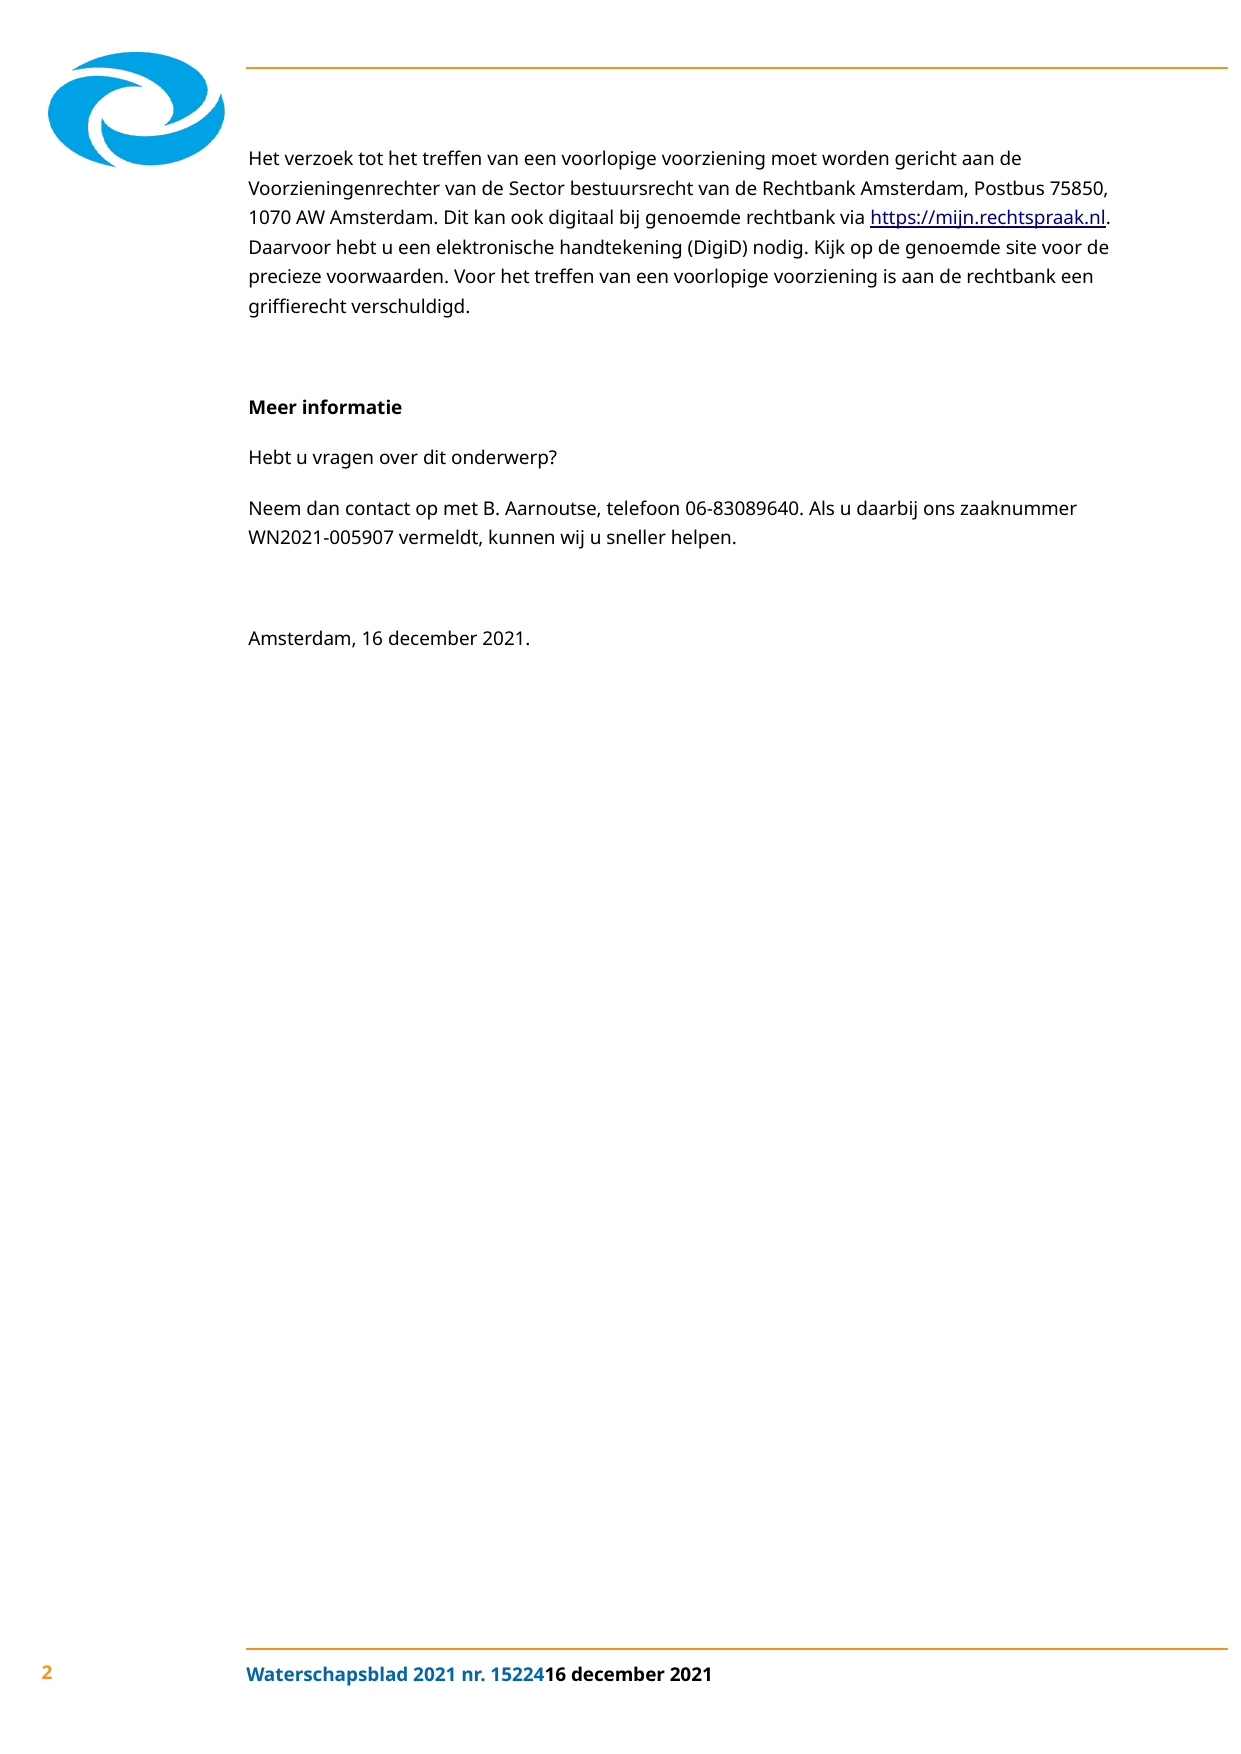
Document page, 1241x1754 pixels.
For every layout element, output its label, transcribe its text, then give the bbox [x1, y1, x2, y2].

picture [41, 47, 231, 172]
text Meer informatie [248, 394, 1152, 420]
text Neem dan contact op met B. Aarnoutse, telefoon 06-83089640. Als u daarbij ons zaaknummer WN2021-005907 vermeldt, kunnen wij u sneller helpen. [248, 495, 1152, 550]
text Hebt u vragen over dit onderwerp? [248, 444, 1152, 470]
text Het verzoek tot het treffen van een voorlopige voorziening moet worden gericht aan de Voorzieningenrechter van de Sector bestuursrecht van de Rechtbank Amsterdam, Postbus 75850, 1070 AW Amsterdam. Dit kan ook digitaal bij genoemde rechtbank via https://mijn.rechtspraak.nl. Daarvoor hebt u een elektronische handtekening (DigiD) nodig. Kijk op de genoemde site voor de precieze voorwaarden. Voor het treffen van een voorlopige voorziening is aan de rechtbank een griffierecht verschuldigd. [248, 145, 1152, 319]
text Amsterdam, 16 december 2021. [248, 625, 1152, 651]
